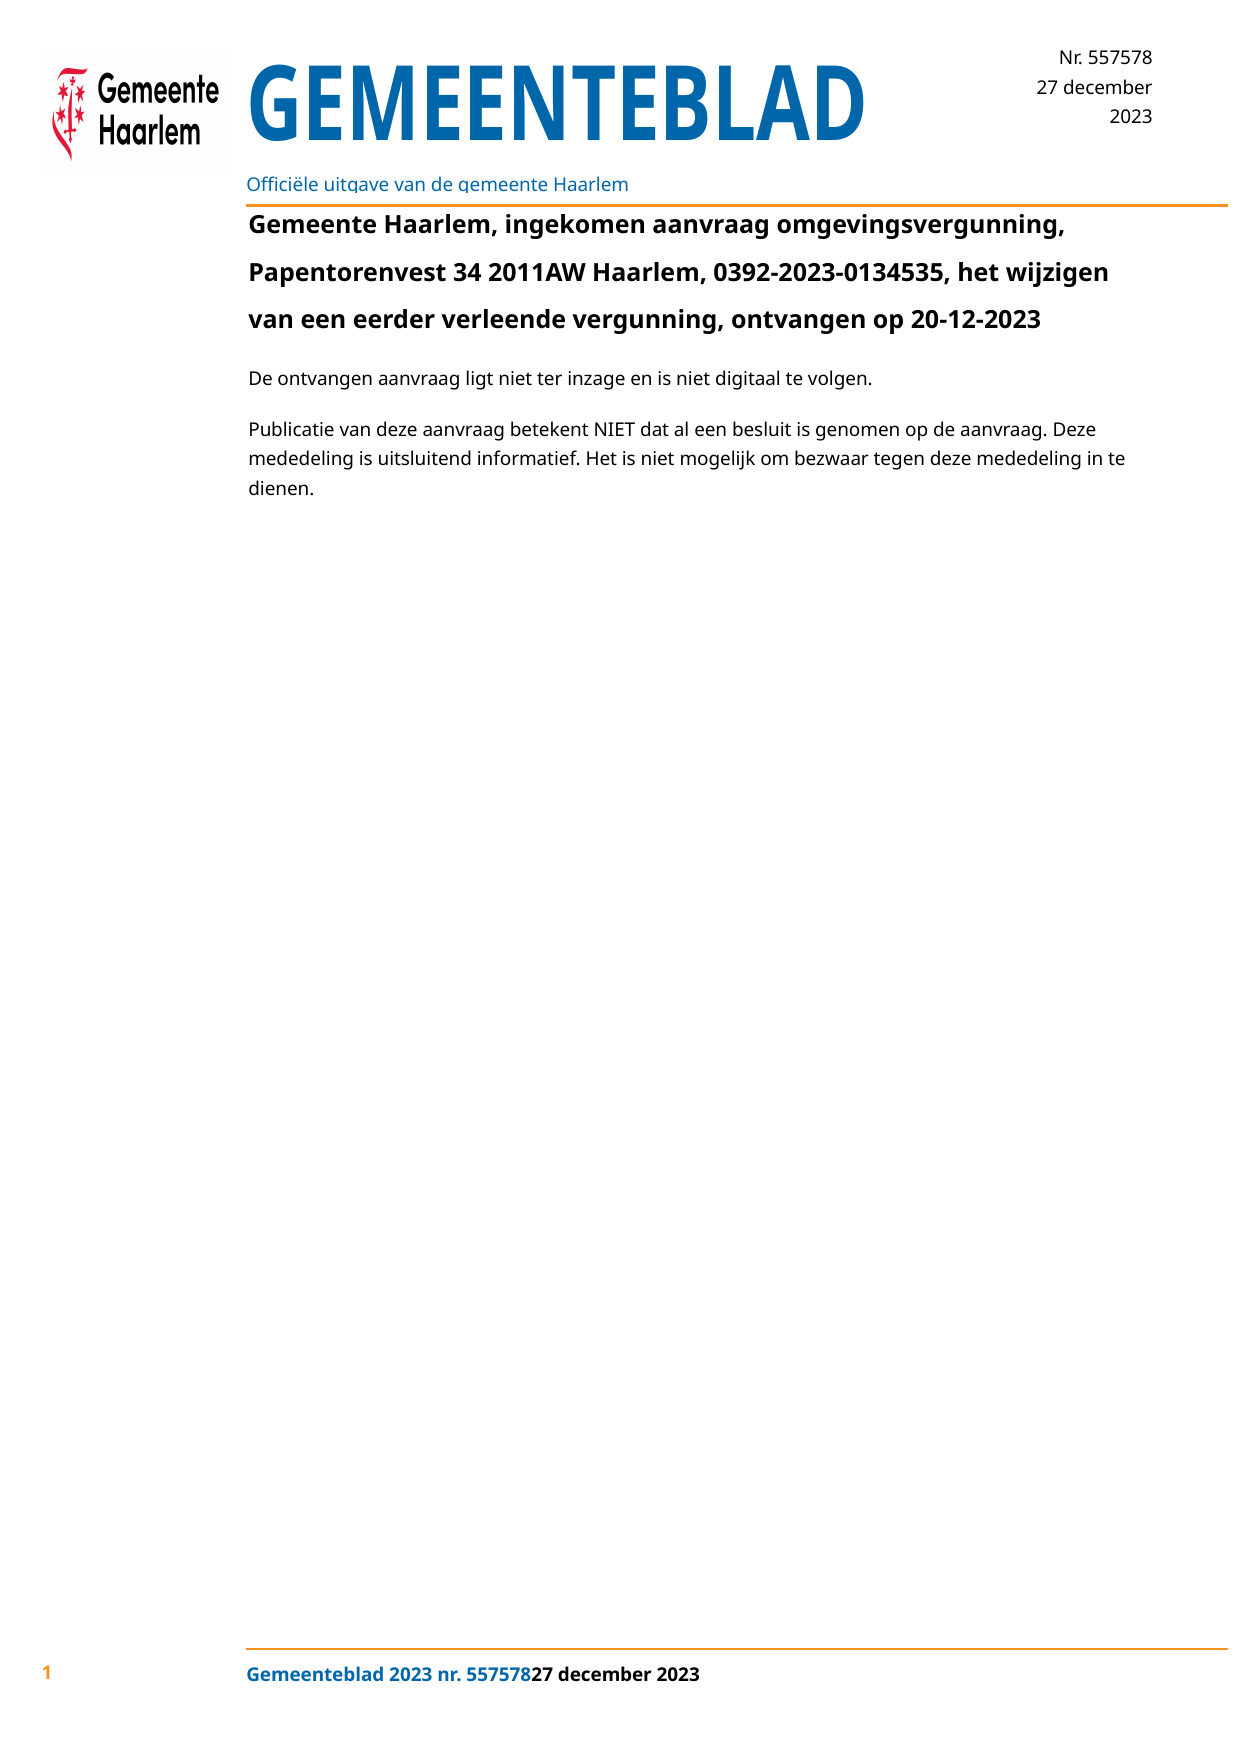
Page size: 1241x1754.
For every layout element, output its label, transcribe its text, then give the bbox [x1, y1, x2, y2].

text Publicatie van deze aanvraag betekent NIET dat al een besluit is genomen op de aanvraag. Deze mededeling is uitsluitend informatief. Het is niet mogelijk om bezwaar tegen deze mededeling in te dienen. [248, 416, 1152, 501]
text De ontvangen aanvraag ligt niet ter inzage en is niet digitaal te volgen. [248, 366, 1152, 391]
picture [41, 47, 231, 172]
text Gemeente Haarlem, ingekomen aanvraag omgevingsvergunning, Papentorenvest 34 2011AW Haarlem, 0392-2023-0134535, het wijzigen van een eerder verleende vergunning, ontvangen op 20-12-2023 [248, 207, 1152, 336]
